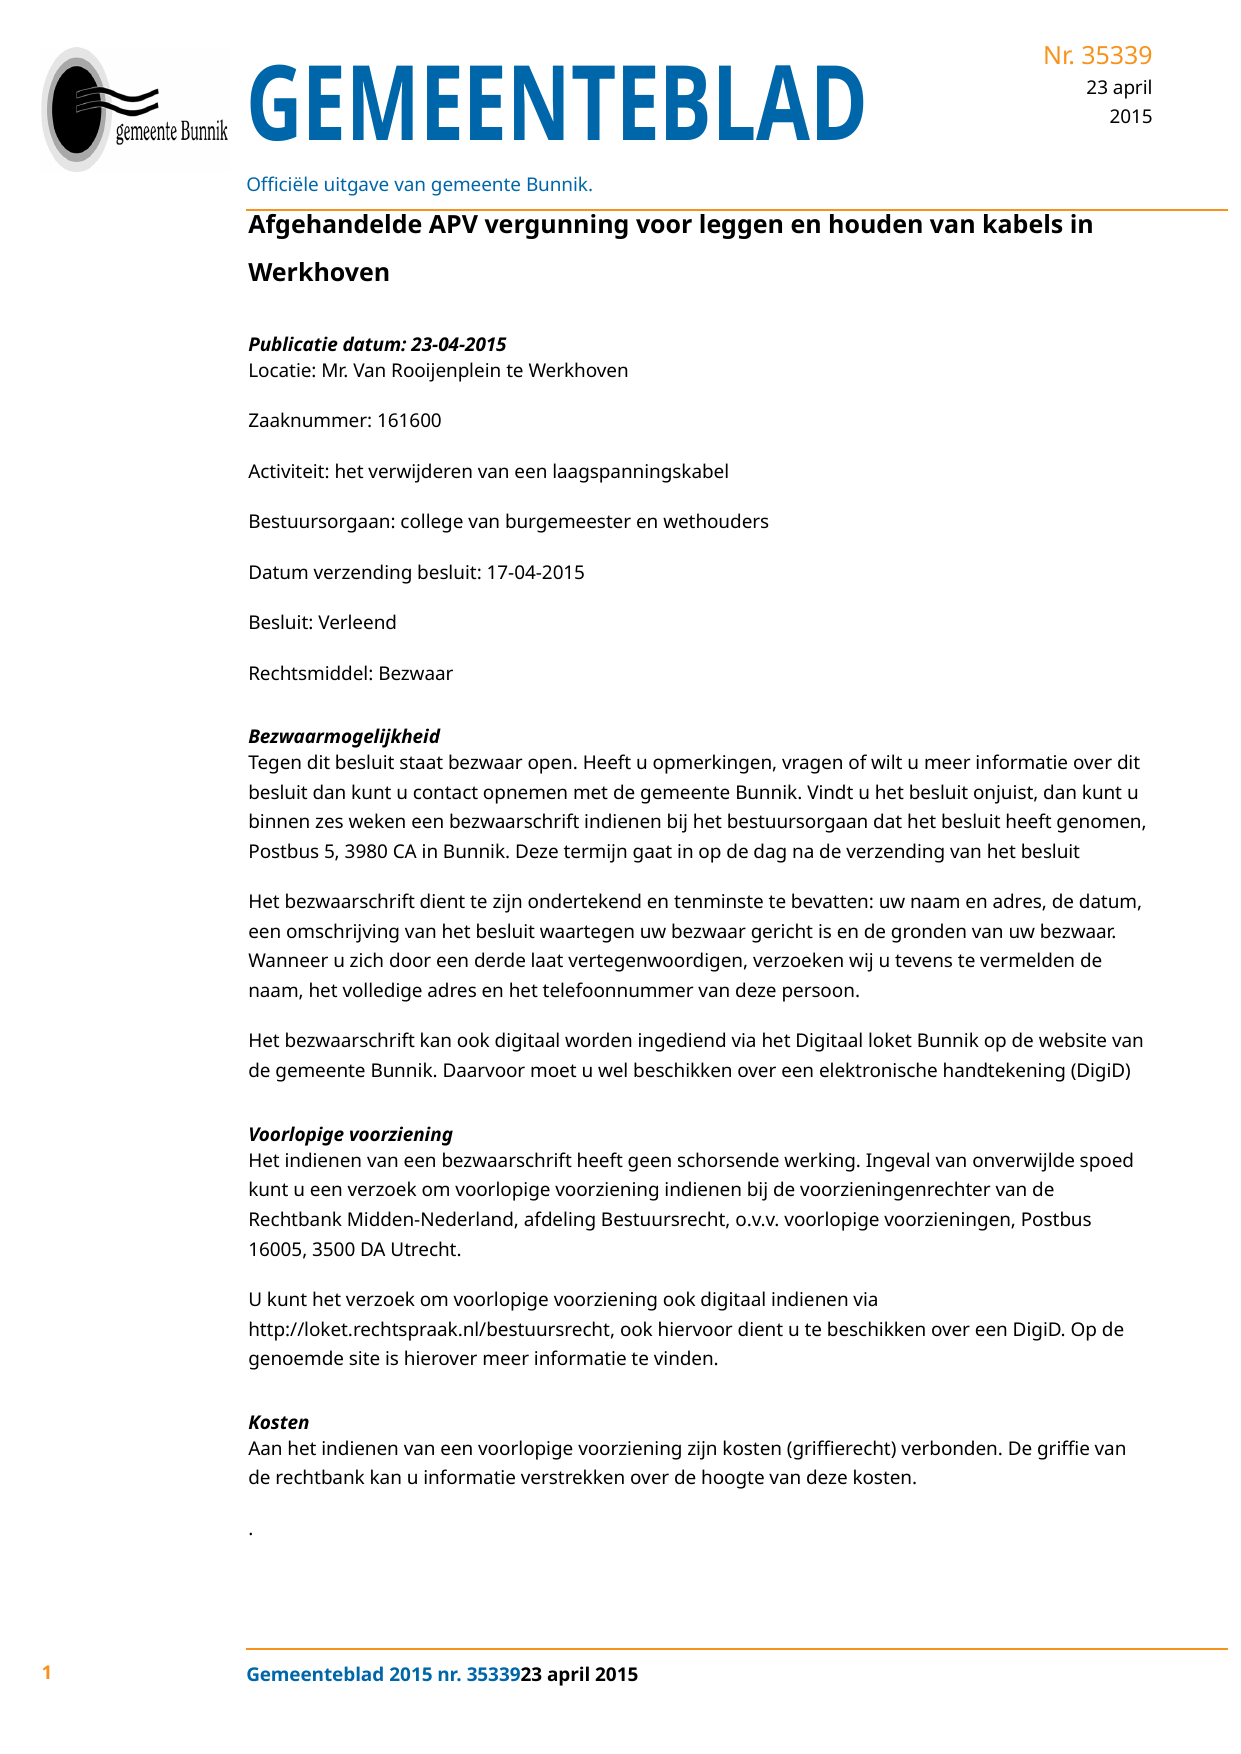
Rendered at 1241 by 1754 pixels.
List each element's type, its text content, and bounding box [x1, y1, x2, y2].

text Besluit: Verleend [248, 609, 1152, 635]
text Afgehandelde APV vergunning voor leggen en houden van kabels in Werkhoven [248, 211, 1152, 288]
text Zaaknummer: 161600 [248, 408, 1152, 433]
text U kunt het verzoek om voorlopige voorziening ook digitaal indienen via http://loket.rechtspraak.nl/bestuursrecht, ook hiervoor dient u te beschikken over een DigiD. Op de genoemde site is hierover meer informatie te vinden. [248, 1286, 1152, 1371]
text Het bezwaarschrift dient te zijn ondertekend en tenminste te bevatten: uw naam en adres, de datum, een omschrijving van het besluit waartegen uw bezwaar gericht is en de gronden van uw bezwaar. Wanneer u zich door een derde laat vertegenwoordigen, verzoeken wij u tevens te vermelden de naam, het volledige adres en het telefoonnummer van deze persoon. [248, 888, 1152, 1003]
text Het bezwaarschrift kan ook digitaal worden ingediend via het Digitaal loket Bunnik op de website van de gemeente Bunnik. Daarvoor moet u wel beschikken over een elektronische handtekening (DigiD) [248, 1028, 1152, 1083]
text Activiteit: het verwijderen van een laagspanningskabel [248, 458, 1152, 484]
text Publicatie datum: 23-04-2015 [248, 331, 1152, 357]
picture [41, 47, 231, 172]
text Aan het indienen van een voorlopige voorziening zijn kosten (griffierecht) verbonden. De griffie van de rechtbank kan u informatie verstrekken over de hoogte van deze kosten. [248, 1435, 1152, 1490]
text Locatie: Mr. Van Rooijenplein te Werkhoven [248, 357, 1152, 383]
text Voorlopige voorziening [248, 1121, 1152, 1147]
text Bezwaarmogelijkheid [248, 724, 1152, 749]
text Bestuursorgaan: college van burgemeester en wethouders [248, 508, 1152, 534]
text Het indienen van een bezwaarschrift heeft geen schorsende werking. Ingeval van onverwijlde spoed kunt u een verzoek om voorlopige voorziening indienen bij de voorzieningenrechter van de Rechtbank Midden-Nederland, afdeling Bestuursrecht, o.v.v. voorlopige voorzieningen, Postbus 16005, 3500 DA Utrecht. [248, 1147, 1152, 1261]
text Tegen dit besluit staat bezwaar open. Heeft u opmerkingen, vragen of wilt u meer informatie over dit besluit dan kunt u contact opnemen met de gemeente Bunnik. Vindt u het besluit onjuist, dan kunt u binnen zes weken een bezwaarschrift indienen bij het bestuursorgaan dat het besluit heeft genomen, Postbus 5, 3980 CA in Bunnik. Deze termijn gaat in op de dag na de verzending van het besluit [248, 749, 1152, 864]
text Rechtsmiddel: Bezwaar [248, 660, 1152, 685]
text Datum verzending besluit: 17-04-2015 [248, 559, 1152, 584]
text . [248, 1515, 1152, 1541]
text Kosten [248, 1409, 1152, 1435]
